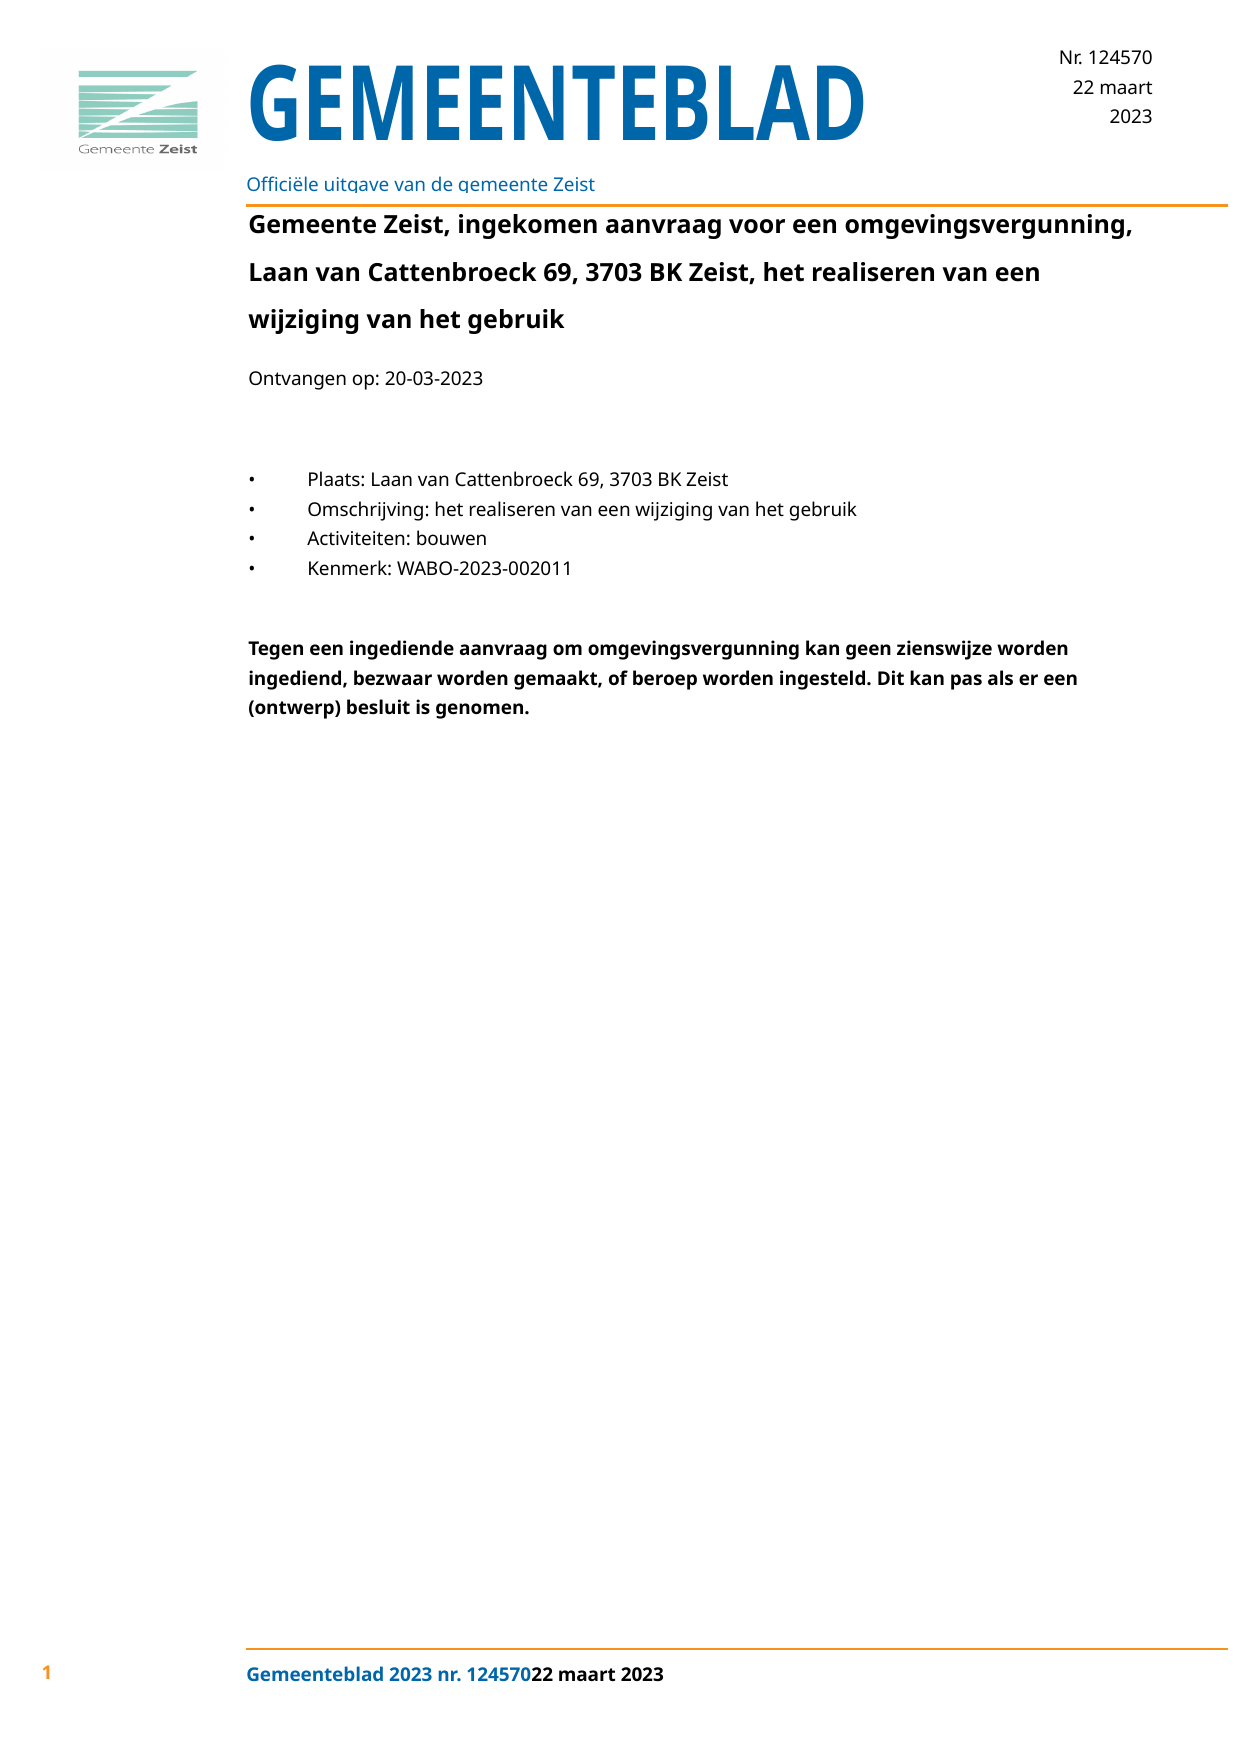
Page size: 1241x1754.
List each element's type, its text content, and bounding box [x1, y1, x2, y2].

text Ontvangen op: 20-03-2023 [248, 366, 1152, 391]
list Kenmerk: WABO-2023-002011 [248, 555, 1152, 581]
list Plaats: Laan van Cattenbroeck 69, 3703 BK Zeist [248, 466, 1152, 492]
text Gemeente Zeist, ingekomen aanvraag voor een omgevingsvergunning, Laan van Cattenbroeck 69, 3703 BK Zeist, het realiseren van een wijziging van het gebruik [248, 207, 1152, 336]
picture [41, 47, 231, 172]
text Tegen een ingediende aanvraag om omgevingsvergunning kan geen zienswijze worden ingediend, bezwaar worden gemaakt, of beroep worden ingesteld. Dit kan pas als er een (ontwerp) besluit is genomen. [248, 635, 1152, 720]
list Omschrijving: het realiseren van een wijziging van het gebruik [248, 496, 1152, 522]
list Activiteiten: bouwen [248, 526, 1152, 551]
